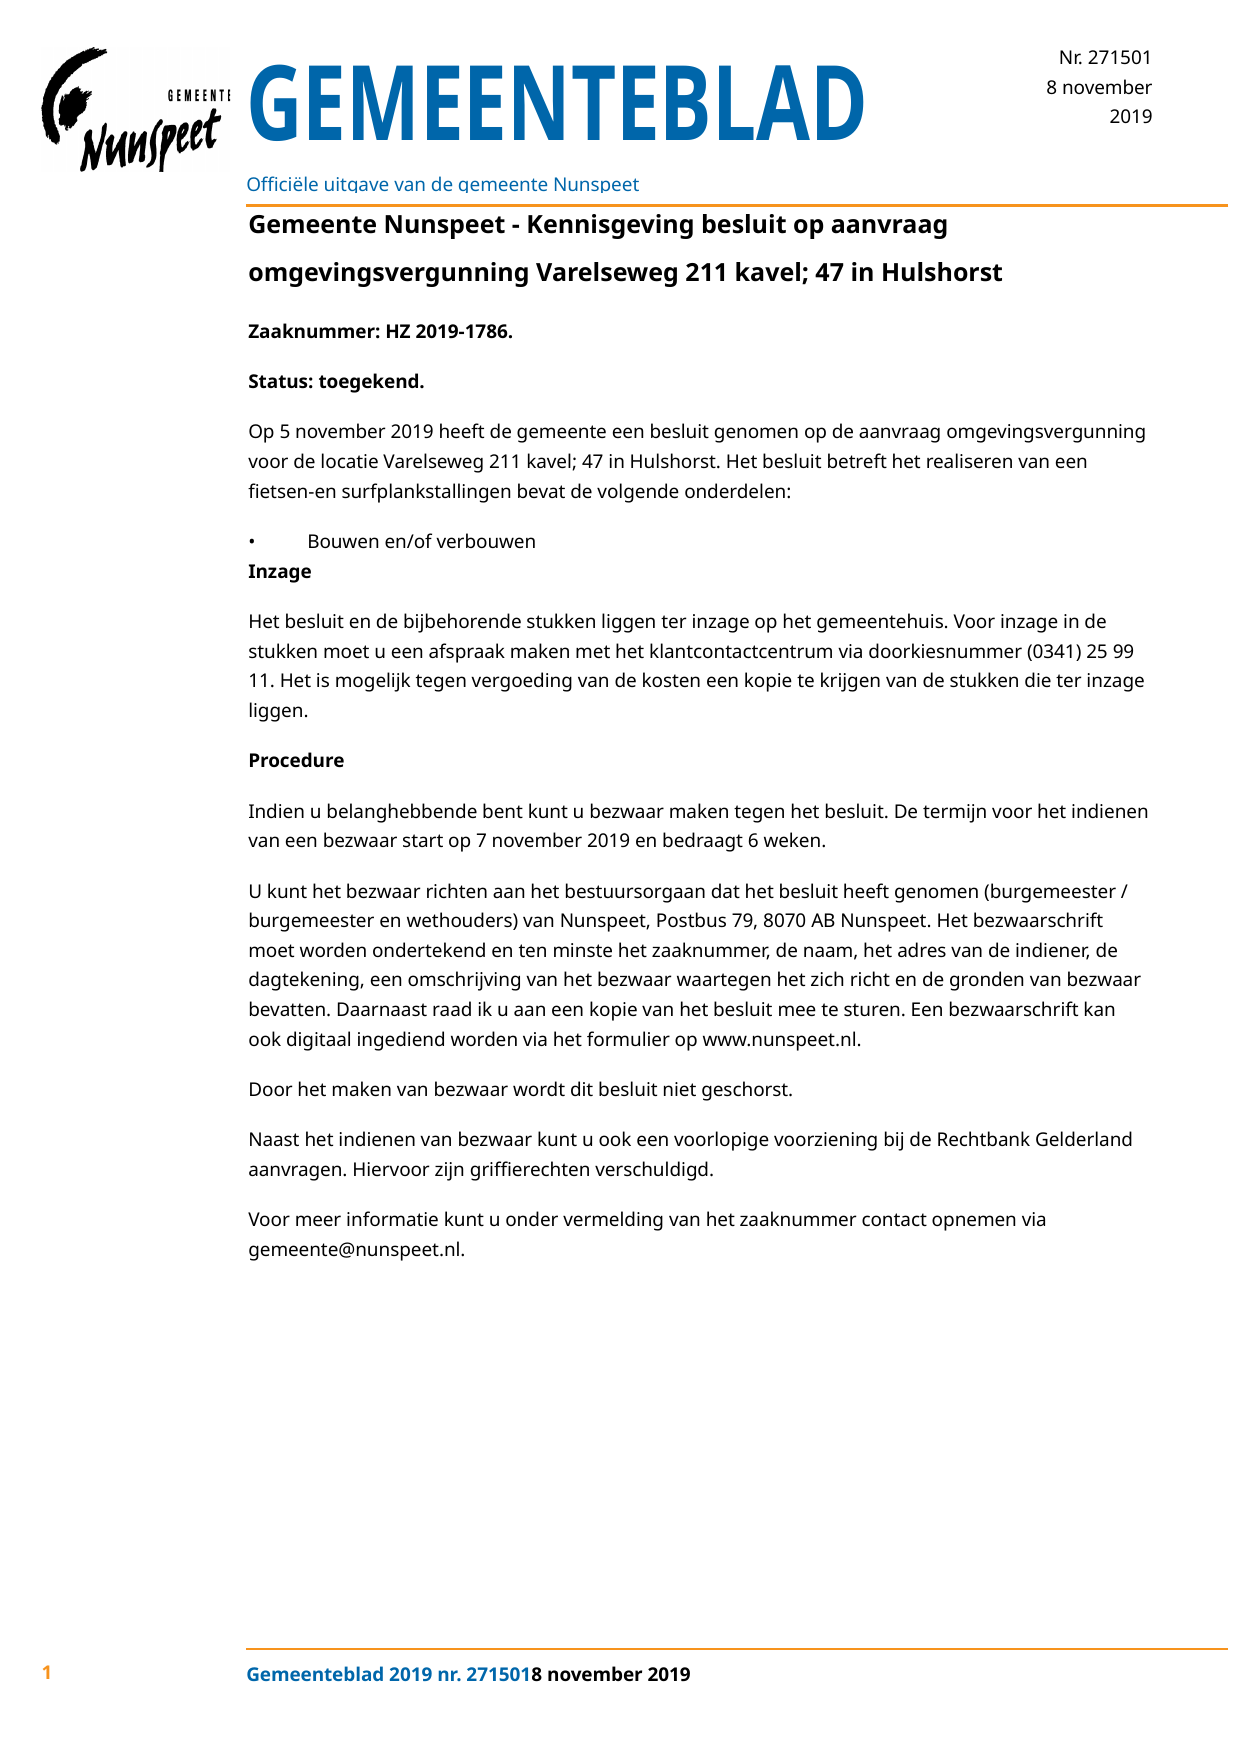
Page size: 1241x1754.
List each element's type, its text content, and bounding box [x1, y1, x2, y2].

text U kunt het bezwaar richten aan het bestuursorgaan dat het besluit heeft genomen (burgemeester / burgemeester en wethouders) van Nunspeet, Postbus 79, 8070 AB Nunspeet. Het bezwaarschrift moet worden ondertekend en ten minste het zaaknummer, de naam, het adres van de indiener, de dagtekening, een omschrijving van het bezwaar waartegen het zich richt en de gronden van bezwaar bevatten. Daarnaast raad ik u aan een kopie van het besluit mee te sturen. Een bezwaarschrift kan ook digitaal ingediend worden via het formulier op www.nunspeet.nl. [248, 878, 1152, 1052]
text Naast het indienen van bezwaar kunt u ook een voorlopige voorziening bij de Rechtbank Gelderland aanvragen. Hiervoor zijn griffierechten verschuldigd. [248, 1127, 1152, 1182]
text Zaaknummer: HZ 2019-1786. [248, 318, 1152, 344]
text Status: toegekend. [248, 368, 1152, 394]
text Voor meer informatie kunt u onder vermelding van het zaaknummer contact opnemen via gemeente@nunspeet.nl. [248, 1207, 1152, 1262]
text Gemeente Nunspeet - Kennisgeving besluit op aanvraag omgevingsvergunning Varelseweg 211 kavel; 47 in Hulshorst [248, 207, 1152, 288]
text Door het maken van bezwaar wordt dit besluit niet geschorst. [248, 1076, 1152, 1102]
picture [41, 47, 231, 172]
text Inzage [248, 558, 1152, 584]
text Indien u belanghebbende bent kunt u bezwaar maken tegen het besluit. De termijn voor het indienen van een bezwaar start op 7 november 2019 en bedraagt 6 weken. [248, 798, 1152, 853]
text Procedure [248, 747, 1152, 773]
text Het besluit en de bijbehorende stukken liggen ter inzage op het gemeentehuis. Voor inzage in de stukken moet u een afspraak maken met het klantcontactcentrum via doorkiesnummer (0341) 25 99 11. Het is mogelijk tegen vergoeding van de kosten een kopie te krijgen van de stukken die ter inzage liggen. [248, 608, 1152, 723]
list Bouwen en/of verbouwen [248, 528, 1152, 554]
text Op 5 november 2019 heeft de gemeente een besluit genomen op de aanvraag omgevingsvergunning voor de locatie Varelseweg 211 kavel; 47 in Hulshorst. Het besluit betreft het realiseren van een fietsen-en surfplankstallingen bevat de volgende onderdelen: [248, 419, 1152, 504]
